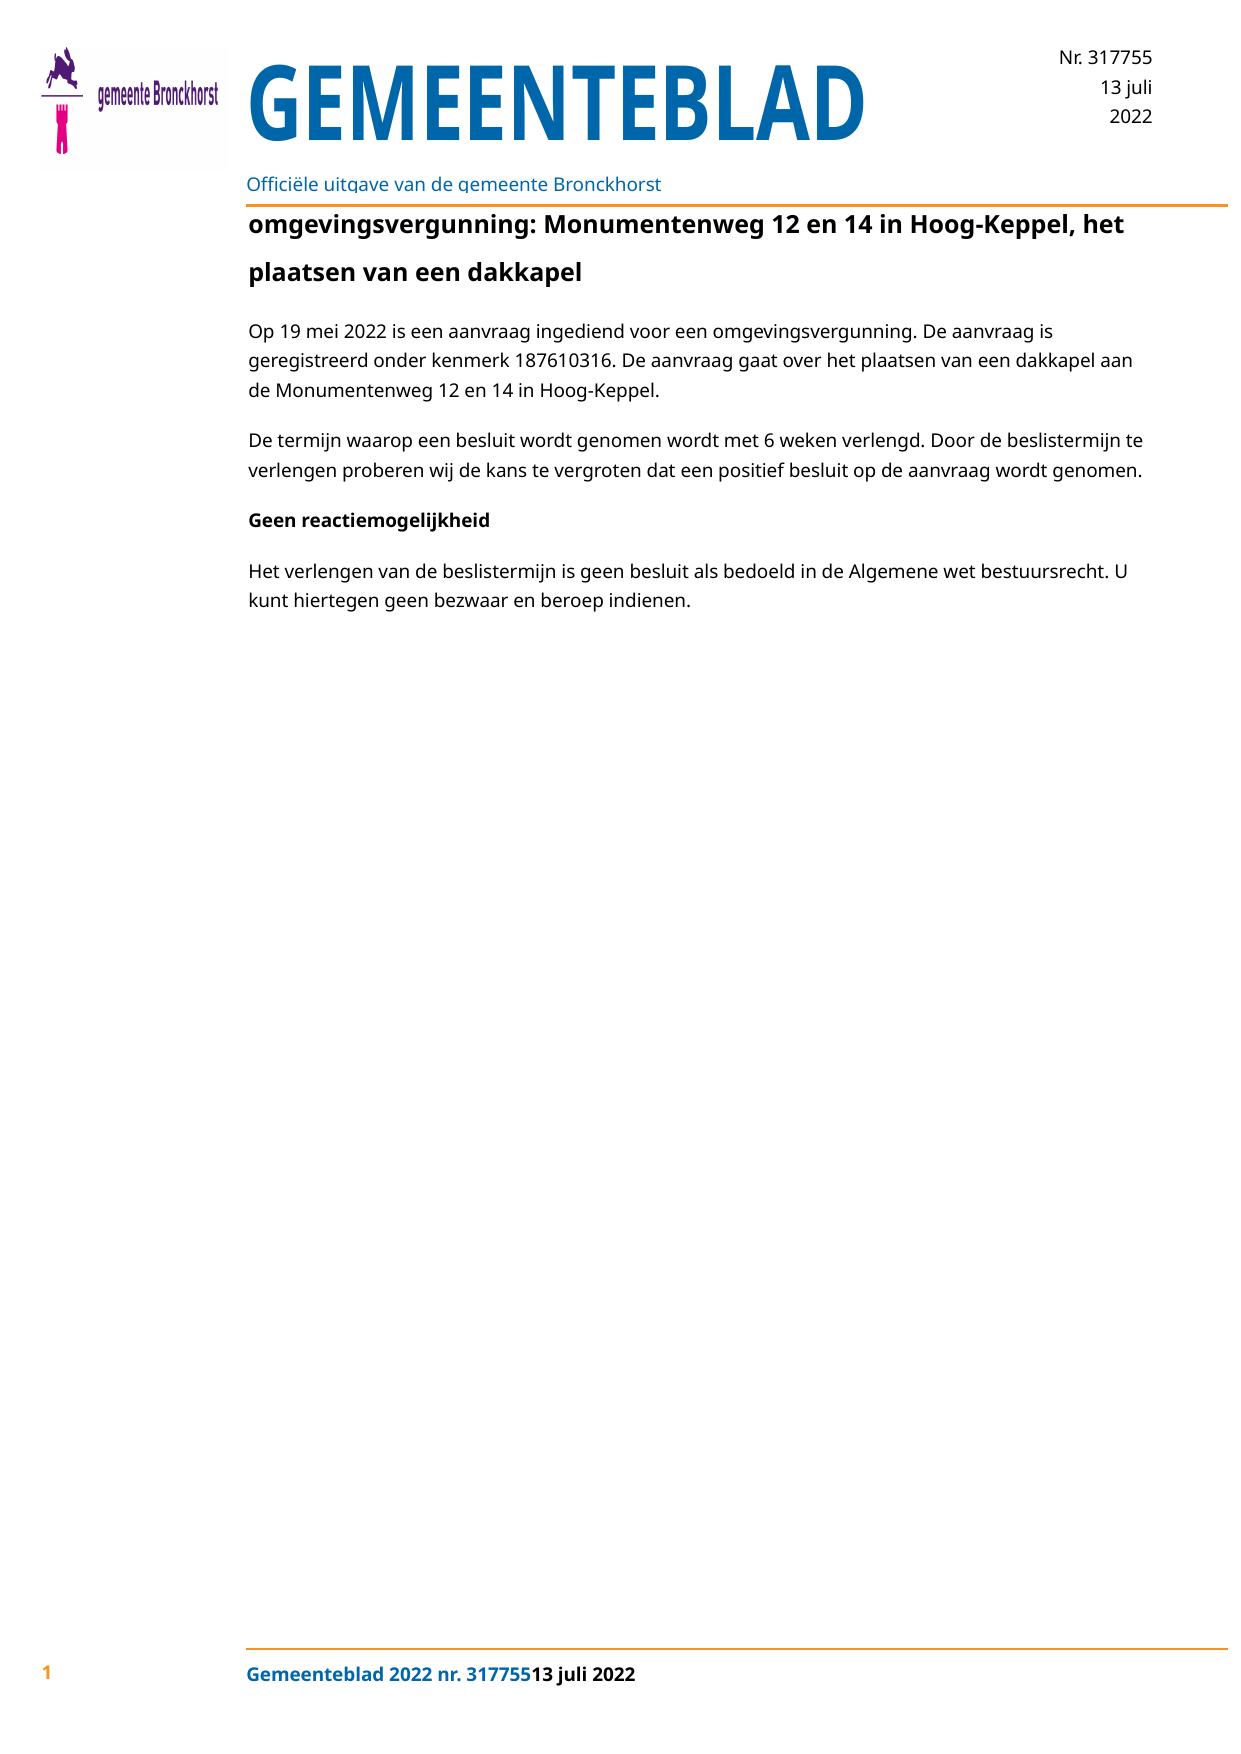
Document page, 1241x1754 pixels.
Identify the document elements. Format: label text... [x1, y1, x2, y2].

text Geen reactiemogelijkheid [248, 507, 1152, 533]
picture [41, 47, 231, 172]
text Het verlengen van de beslistermijn is geen besluit als bedoeld in de Algemene wet bestuursrecht. U kunt hiertegen geen bezwaar en beroep indienen. [248, 558, 1152, 613]
text De termijn waarop een besluit wordt genomen wordt met 6 weken verlengd. Door de beslistermijn te verlengen proberen wij de kans te vergroten dat een positief besluit op de aanvraag wordt genomen. [248, 427, 1152, 483]
text omgevingsvergunning: Monumentenweg 12 en 14 in Hoog-Keppel, het plaatsen van een dakkapel [248, 207, 1152, 288]
text Op 19 mei 2022 is een aanvraag ingediend voor een omgevingsvergunning. De aanvraag is geregistreerd onder kenmerk 187610316. De aanvraag gaat over het plaatsen van een dakkapel aan de Monumentenweg 12 en 14 in Hoog-Keppel. [248, 318, 1152, 403]
